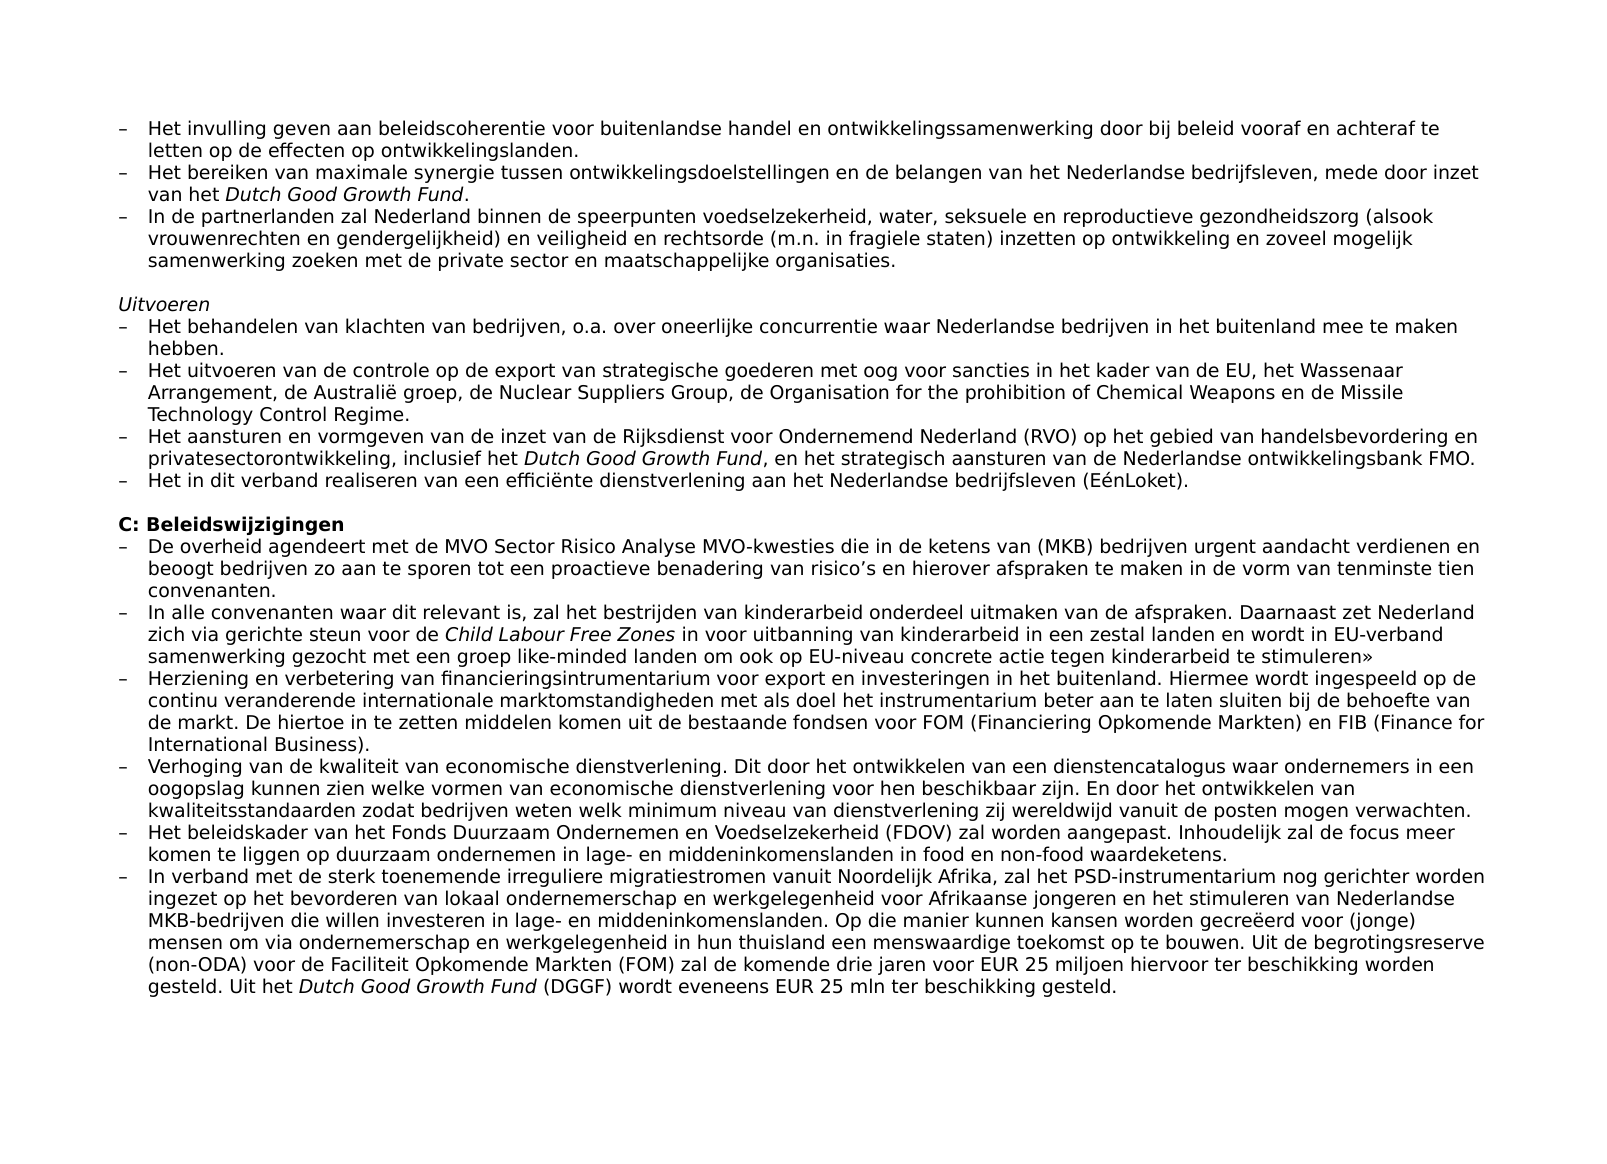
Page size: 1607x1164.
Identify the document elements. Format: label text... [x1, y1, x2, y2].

text – Verhoging van de kwaliteit van economische dienstverlening. Dit door het ontwikkelen van een dienstencatalogus waar ondernemers in een oogopslag kunnen zien welke vormen van economische dienstverlening voor hen beschikbaar zijn. En door het ontwikkelen van kwaliteitsstandaarden zodat bedrijven weten welk minimum niveau van dienstverlening zij wereldwijd vanuit de posten mogen verwachten. [118, 756, 1488, 822]
text – In alle convenanten waar dit relevant is, zal het bestrijden van kinderarbeid onderdeel uitmaken van de afspraken. Daarnaast zet Nederland zich via gerichte steun voor de Child Labour Free Zones in voor uitbanning van kinderarbeid in een zestal landen en wordt in EU-verband samenwerking gezocht met een groep like-minded landen om ook op EU-niveau concrete actie tegen kinderarbeid te stimuleren» [118, 602, 1488, 668]
text – Het invulling geven aan beleidscoherentie voor buitenlandse handel en ontwikkelingssamenwerking door bij beleid vooraf en achteraf te letten op de effecten op ontwikkelingslanden. [118, 118, 1488, 162]
text – Het in dit verband realiseren van een efficiënte dienstverlening aan het Nederlandse bedrijfsleven (EénLoket). [118, 470, 1488, 492]
text – In de partnerlanden zal Nederland binnen de speerpunten voedselzekerheid, water, seksuele en reproductieve gezondheidszorg (alsook vrouwenrechten en gendergelijkheid) en veiligheid en rechtsorde (m.n. in fragiele staten) inzetten op ontwikkeling en zoveel mogelijk samenwerking zoeken met de private sector en maatschappelijke organisaties. [118, 206, 1488, 272]
text – De overheid agendeert met de MVO Sector Risico Analyse MVO-kwesties die in de ketens van (MKB) bedrijven urgent aandacht verdienen en beoogt bedrijven zo aan te sporen tot een proactieve benadering van risico’s en hierover afspraken te maken in de vorm van tenminste tien convenanten. [118, 536, 1488, 602]
text – Het beleidskader van het Fonds Duurzaam Ondernemen en Voedselzekerheid (FDOV) zal worden aangepast. Inhoudelijk zal de focus meer komen te liggen op duurzaam ondernemen in lage- en middeninkomenslanden in food en non-food waardeketens. [118, 822, 1488, 866]
subtitle C: Beleidswijzigingen [118, 514, 1488, 536]
text – Herziening en verbetering van financieringsintrumentarium voor export en investeringen in het buitenland. Hiermee wordt ingespeeld op de continu veranderende internationale marktomstandigheden met als doel het instrumentarium beter aan te laten sluiten bij de behoefte van de markt. De hiertoe in te zetten middelen komen uit de bestaande fondsen voor FOM (Financiering Opkomende Markten) en FIB (Finance for International Business). [118, 668, 1488, 756]
text – Het aansturen en vormgeven van de inzet van de Rijksdienst voor Ondernemend Nederland (RVO) op het gebied van handelsbevordering en privatesectorontwikkeling, inclusief het Dutch Good Growth Fund, en het strategisch aansturen van de Nederlandse ontwikkelingsbank FMO. [118, 426, 1488, 470]
text – Het uitvoeren van de controle op de export van strategische goederen met oog voor sancties in het kader van de EU, het Wassenaar Arrangement, de Australië groep, de Nuclear Suppliers Group, de Organisation for the prohibition of Chemical Weapons en de Missile Technology Control Regime. [118, 360, 1488, 426]
text – Het bereiken van maximale synergie tussen ontwikkelingsdoelstellingen en de belangen van het Nederlandse bedrijfsleven, mede door inzet van het Dutch Good Growth Fund. [118, 162, 1488, 206]
subtitle Uitvoeren [118, 294, 1488, 316]
text – Het behandelen van klachten van bedrijven, o.a. over oneerlijke concurrentie waar Nederlandse bedrijven in het buitenland mee te maken hebben. [118, 316, 1488, 360]
text – In verband met de sterk toenemende irreguliere migratiestromen vanuit Noordelijk Afrika, zal het PSD-instrumentarium nog gerichter worden ingezet op het bevorderen van lokaal ondernemerschap en werkgelegenheid voor Afrikaanse jongeren en het stimuleren van Nederlandse MKB-bedrijven die willen investeren in lage- en middeninkomenslanden. Op die manier kunnen kansen worden gecreëerd voor (jonge) mensen om via ondernemerschap en werkgelegenheid in hun thuisland een menswaardige toekomst op te bouwen. Uit de begrotingsreserve (non-ODA) voor de Faciliteit Opkomende Markten (FOM) zal de komende drie jaren voor EUR 25 miljoen hiervoor ter beschikking worden gesteld. Uit het Dutch Good Growth Fund (DGGF) wordt eveneens EUR 25 mln ter beschikking gesteld. [118, 866, 1488, 998]
